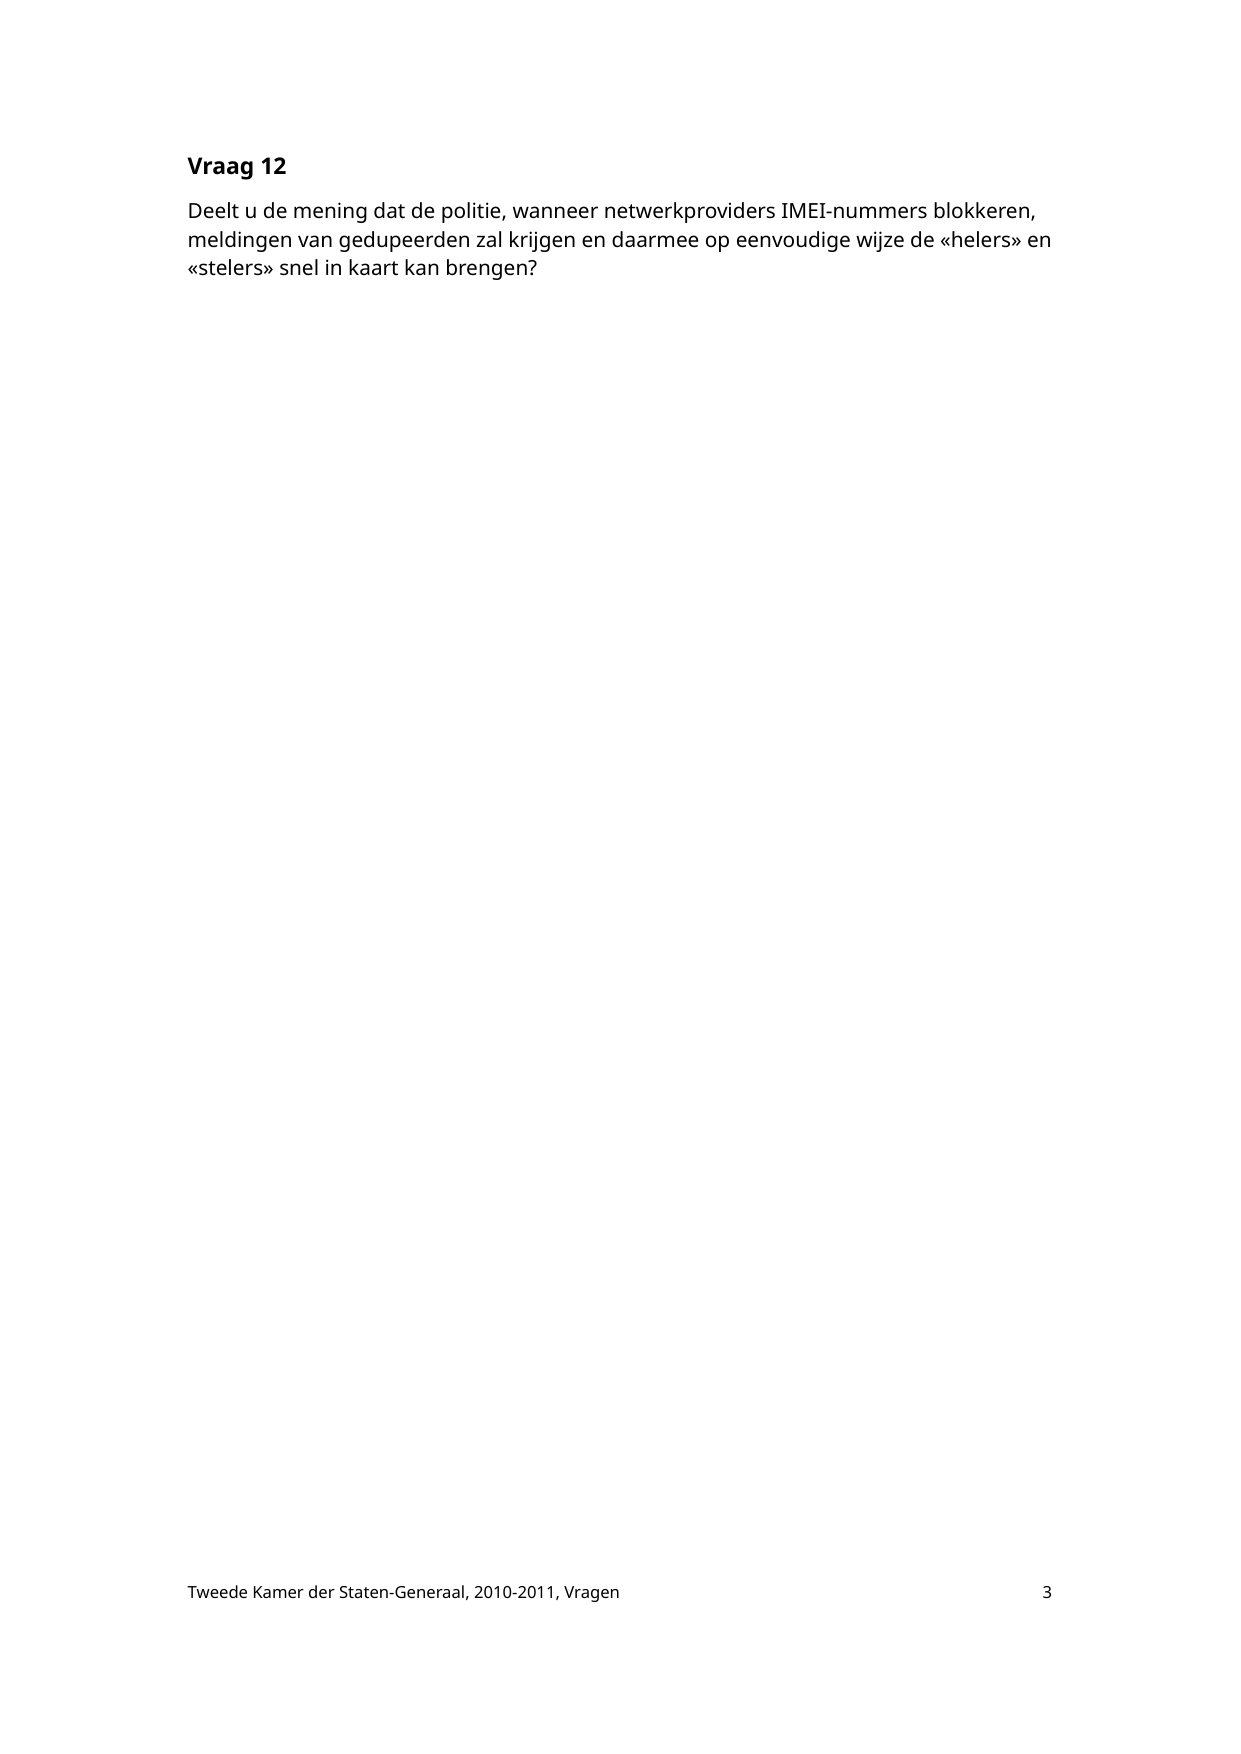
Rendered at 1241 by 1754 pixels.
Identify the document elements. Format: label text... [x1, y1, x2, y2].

subtitle Vraag 12 [187, 150, 1053, 181]
text Deelt u de mening dat de politie, wanneer netwerkproviders IMEI-nummers blokkeren, meldingen van gedupeerden zal krijgen en daarmee op eenvoudige wijze de «helers» en «stelers» snel in kaart kan brengen? [187, 196, 1053, 282]
